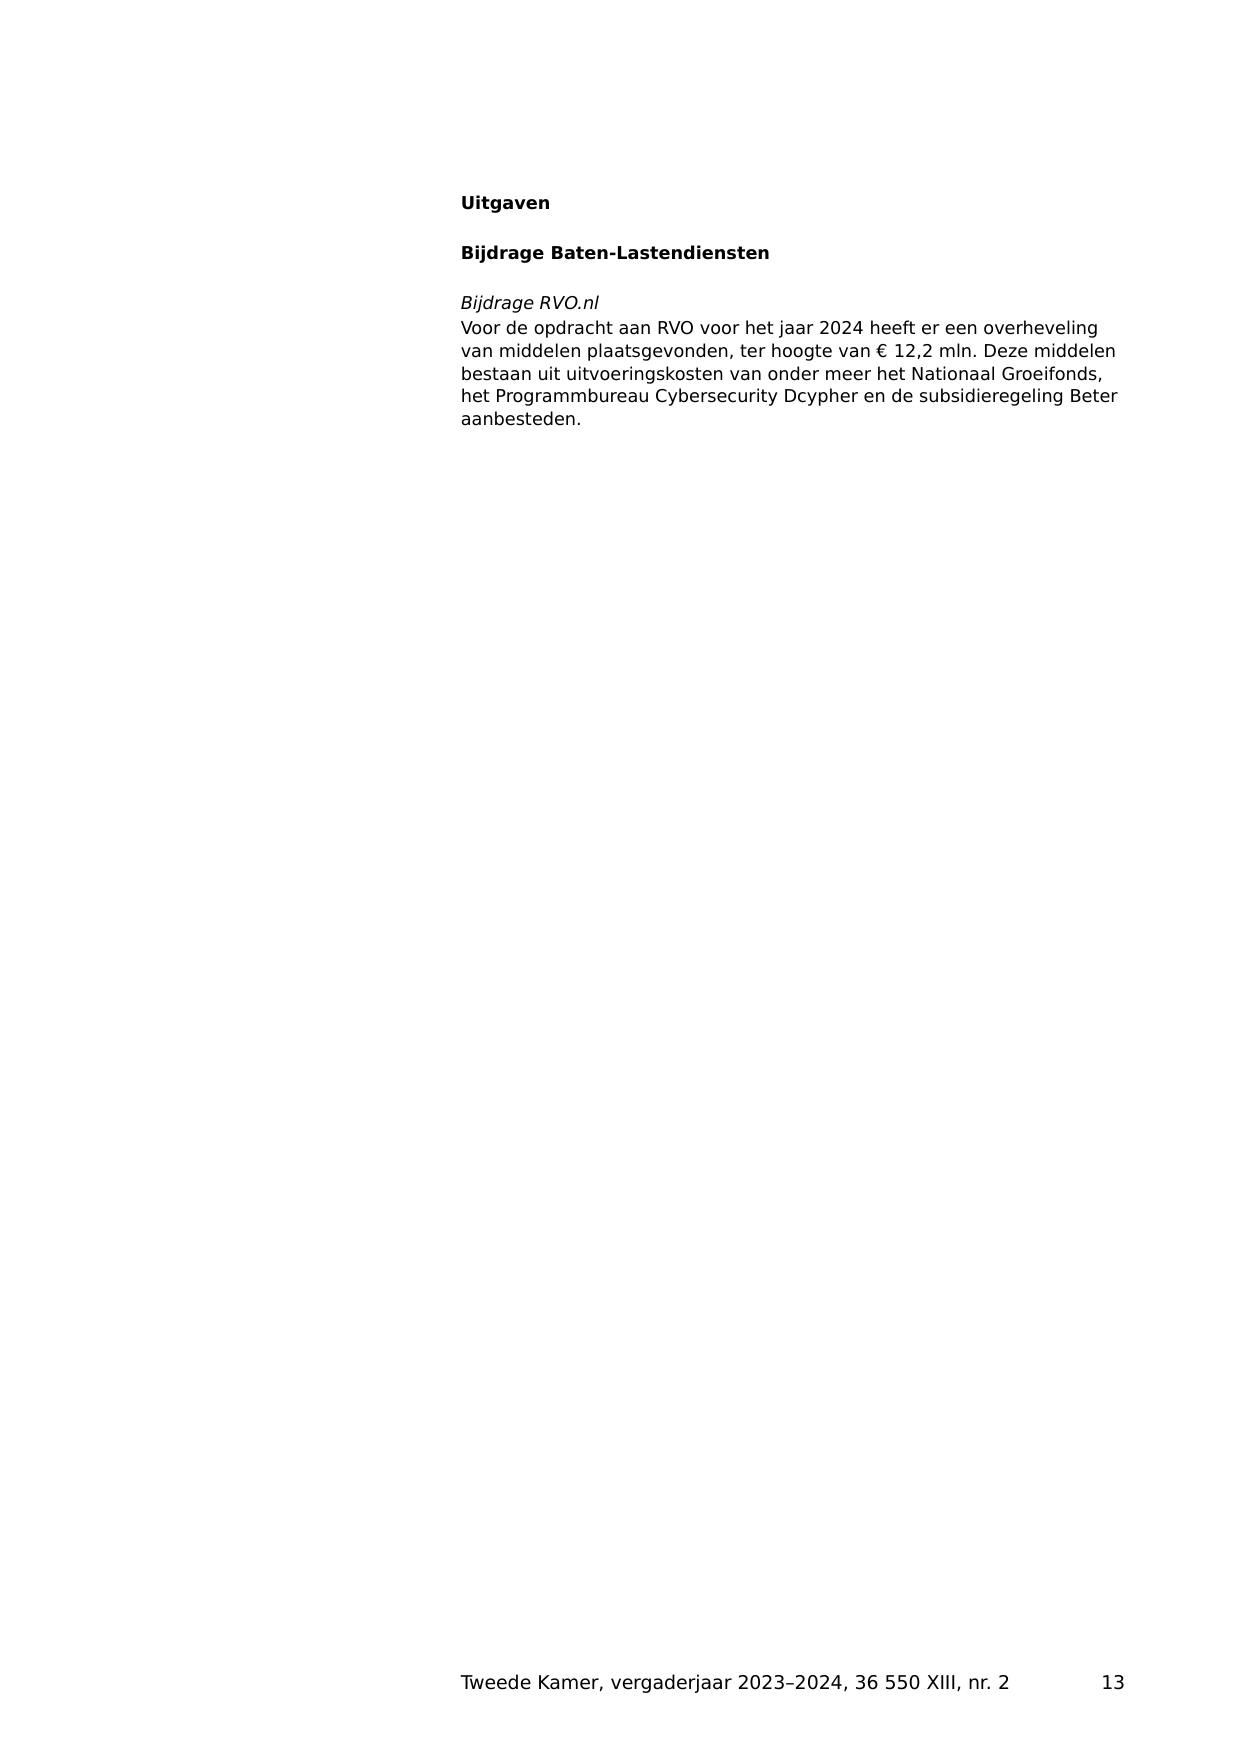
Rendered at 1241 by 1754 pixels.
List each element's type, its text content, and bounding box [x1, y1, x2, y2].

text Uitgaven [461, 191, 1125, 214]
text Bijdrage RVO.nl [461, 291, 1125, 314]
text Voor de opdracht aan RVO voor het jaar 2024 heeft er een overheveling van middelen plaatsgevonden, ter hoogte van € 12,2 mln. Deze middelen bestaan uit uitvoeringskosten van onder meer het Nationaal Groeifonds, het Programmbureau Cybersecurity Dcypher en de subsidieregeling Beter aanbesteden. [461, 316, 1125, 430]
text Bijdrage Baten-Lastendiensten [461, 241, 1125, 264]
